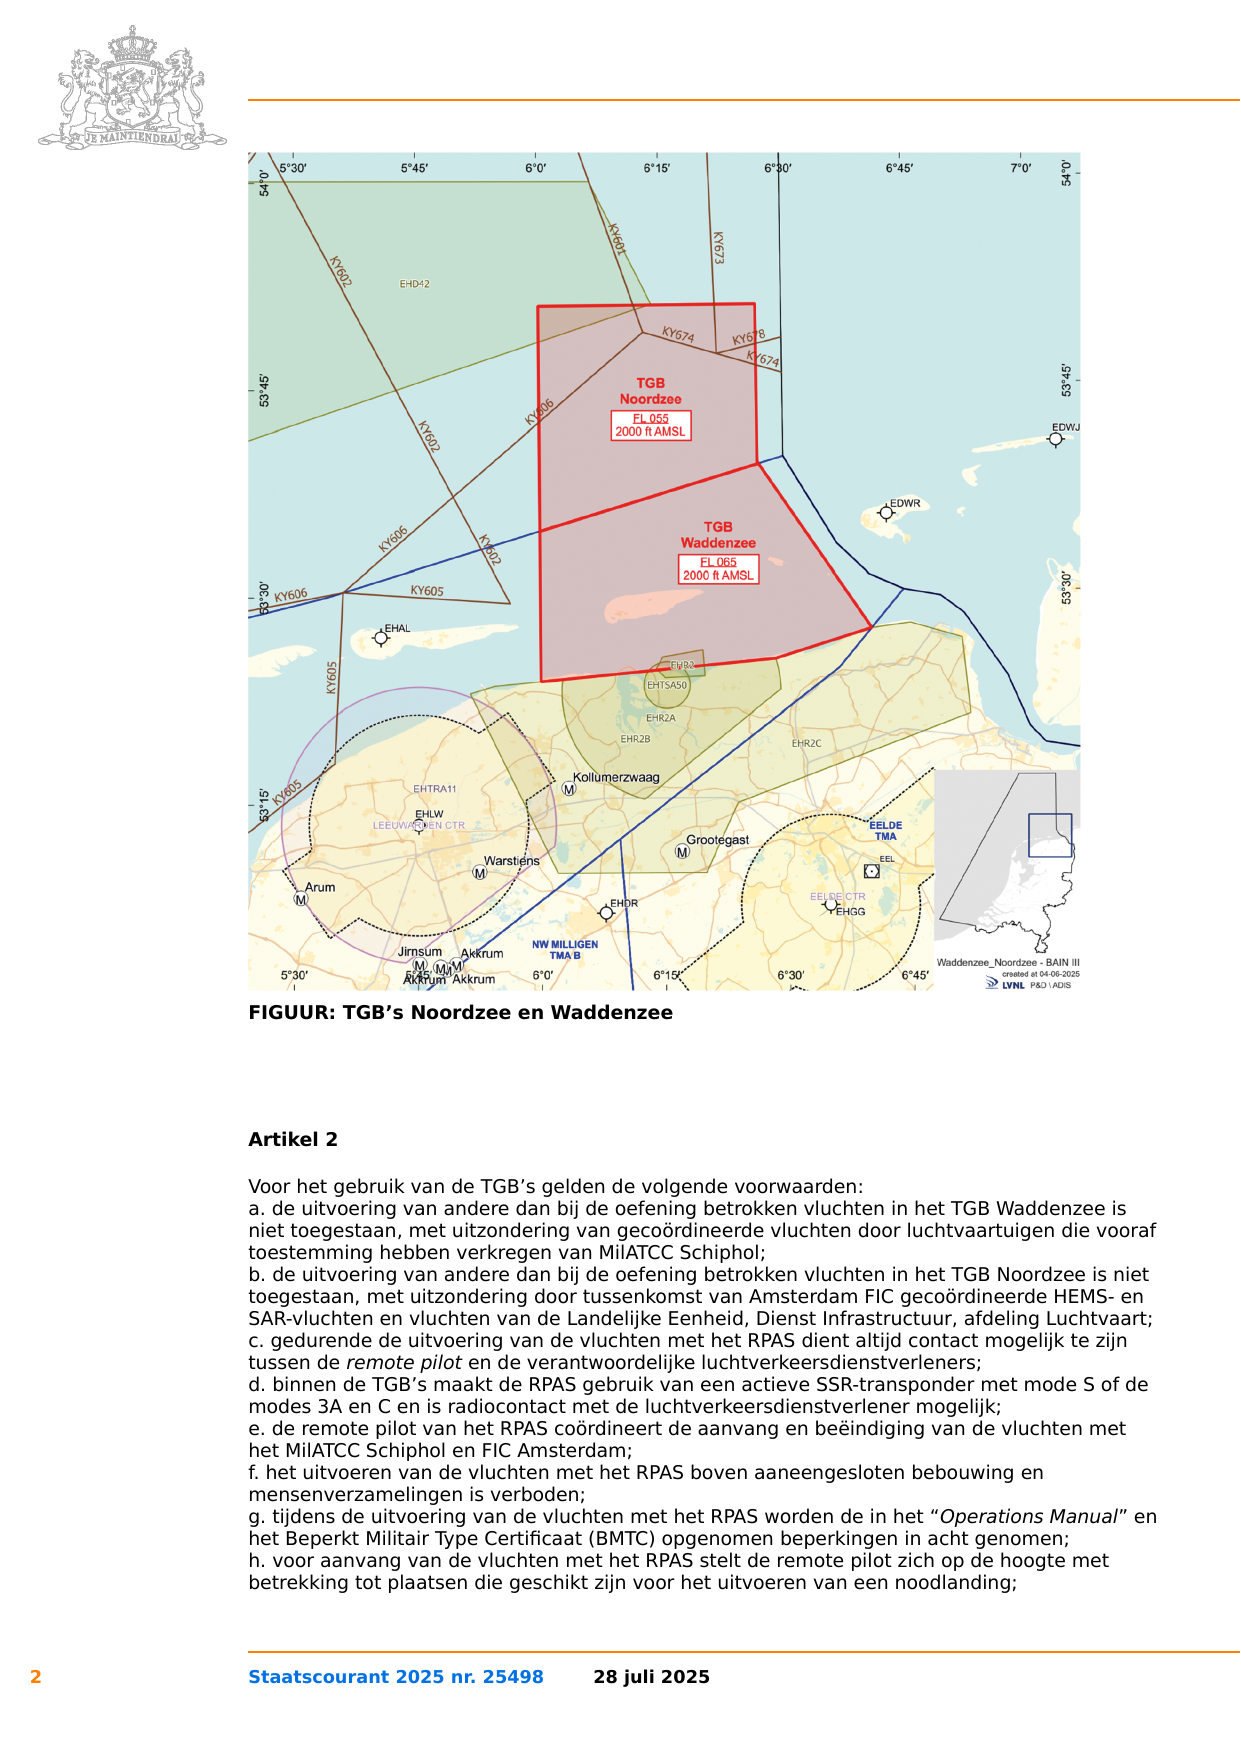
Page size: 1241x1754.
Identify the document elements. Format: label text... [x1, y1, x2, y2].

text a. de uitvoering van andere dan bij de oefening betrokken vluchten in het TGB Waddenzee is niet toegestaan, met uitzondering van gecoördineerde vluchten door luchtvaartuigen die vooraf toestemming hebben verkregen van MilATCC Schiphol; [248, 1198, 1163, 1264]
text g. tijdens de uitvoering van de vluchten met het RPAS worden de in het “Operations Manual” en het Beperkt Militair Type Certificaat (BMTC) opgenomen beperkingen in acht genomen; [248, 1506, 1163, 1550]
picture [248, 151, 1081, 991]
text FIGUUR: TGB’s Noordzee en Waddenzee [248, 1002, 1081, 1024]
text f. het uitvoeren van de vluchten met het RPAS boven aaneengesloten bebouwing en mensenverzamelingen is verboden; [248, 1462, 1163, 1506]
text c. gedurende de uitvoering van de vluchten met het RPAS dient altijd contact mogelijk te zijn tussen de remote pilot en de verantwoordelijke luchtverkeersdienstverleners; [248, 1330, 1163, 1374]
text Voor het gebruik van de TGB’s gelden de volgende voorwaarden: [248, 1176, 1163, 1198]
subtitle Artikel 2 [248, 1129, 1163, 1151]
text d. binnen de TGB’s maakt de RPAS gebruik van een actieve SSR-transponder met mode S of de modes 3A en C en is radiocontact met de luchtverkeersdienstverlener mogelijk; [248, 1374, 1163, 1418]
text b. de uitvoering van andere dan bij de oefening betrokken vluchten in het TGB Noordzee is niet toegestaan, met uitzondering door tussenkomst van Amsterdam FIC gecoördineerde HEMS- en SAR-vluchten en vluchten van de Landelijke Eenheid, Dienst Infrastructuur, afdeling Luchtvaart; [248, 1264, 1163, 1330]
picture [38, 25, 227, 150]
text h. voor aanvang van de vluchten met het RPAS stelt de remote pilot zich op de hoogte met betrekking tot plaatsen die geschikt zijn voor het uitvoeren van een noodlanding; [248, 1550, 1163, 1594]
text e. de remote pilot van het RPAS coördineert de aanvang en beëindiging van de vluchten met het MilATCC Schiphol en FIC Amsterdam; [248, 1418, 1163, 1462]
